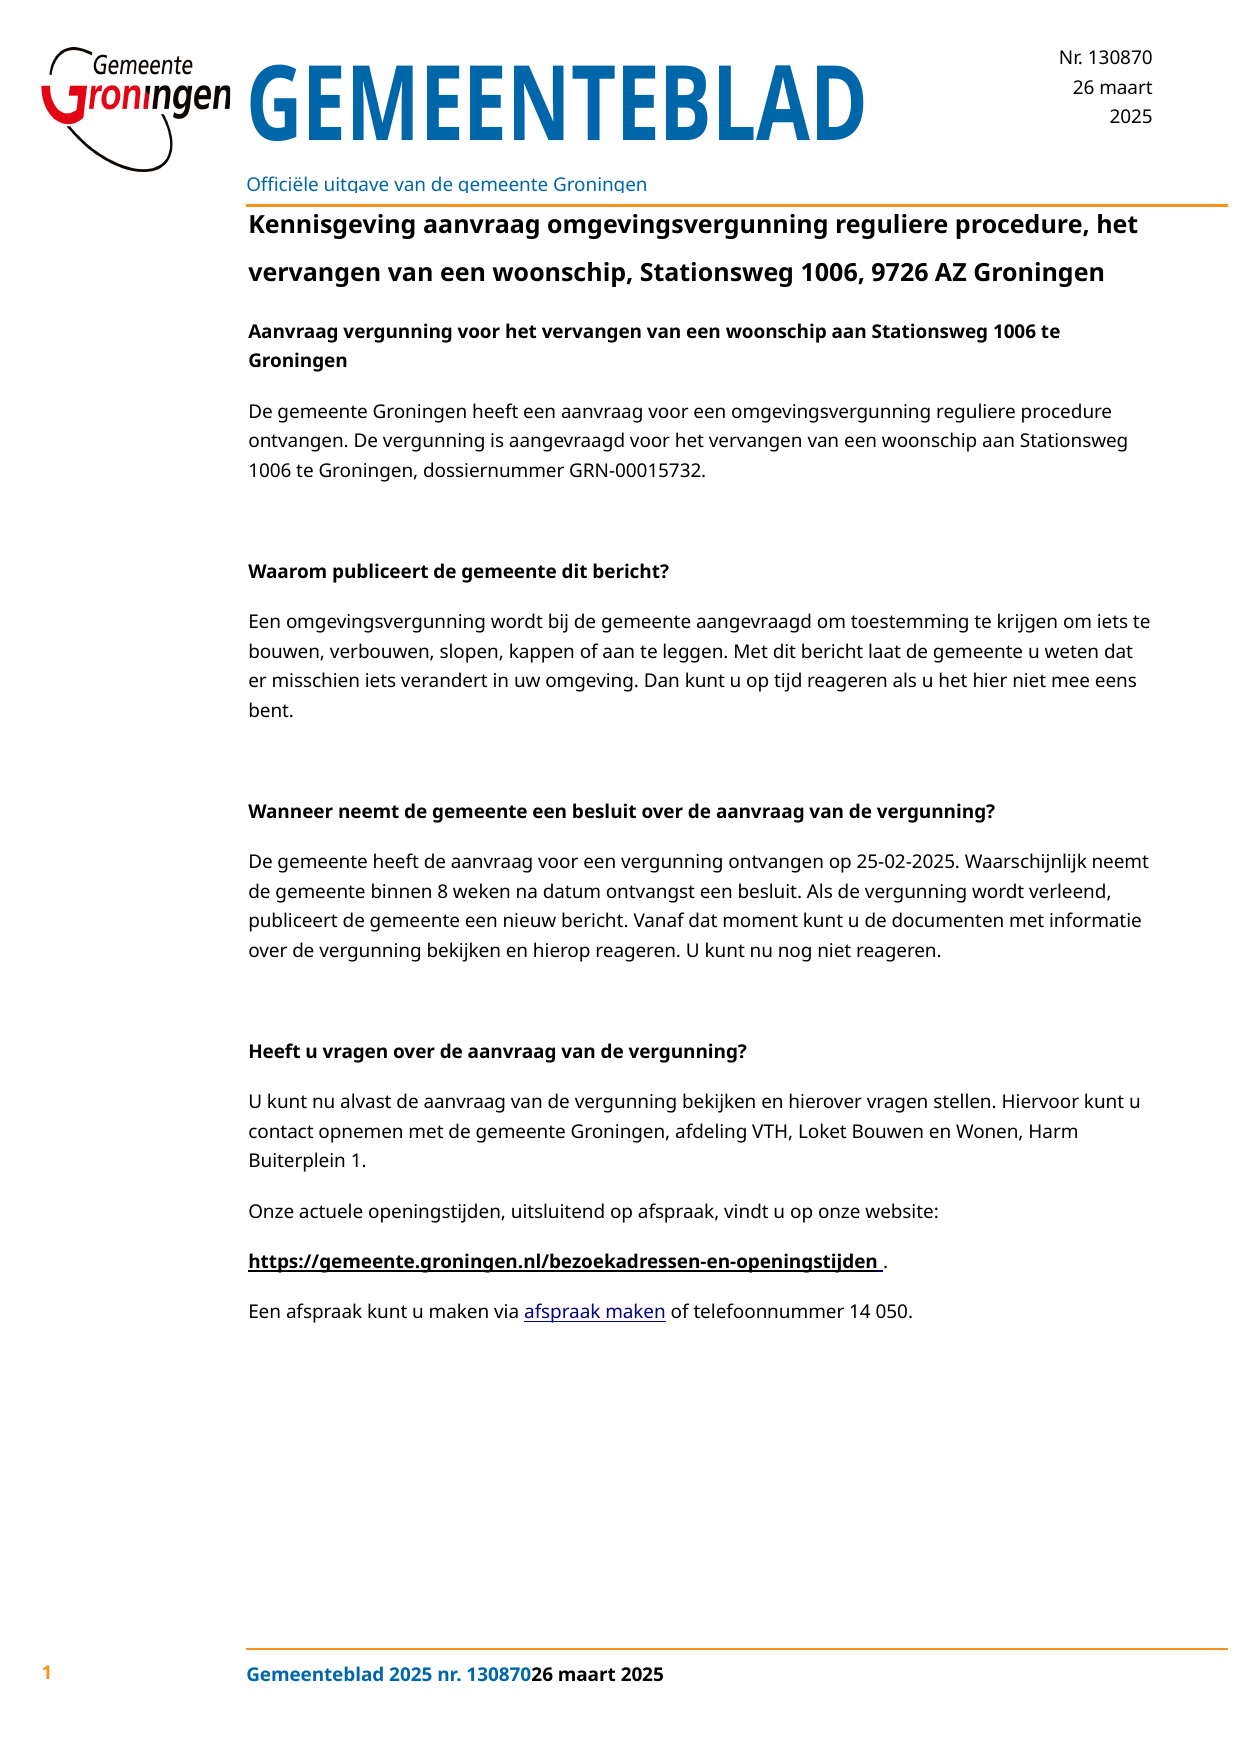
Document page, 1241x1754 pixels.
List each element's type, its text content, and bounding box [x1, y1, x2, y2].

text Waarom publiceert de gemeente dit bericht? [248, 558, 1152, 584]
text https://gemeente.groningen.nl/bezoekadressen-en-openingstijden . [248, 1248, 1152, 1274]
text Onze actuele openingstijden, uitsluitend op afspraak, vindt u op onze website: [248, 1198, 1152, 1224]
text Wanneer neemt de gemeente een besluit over de aanvraag van de vergunning? [248, 798, 1152, 824]
text U kunt nu alvast de aanvraag van de vergunning bekijken en hierover vragen stellen. Hiervoor kunt u contact opnemen met de gemeente Groningen, afdeling VTH, Loket Bouwen en Wonen, Harm Buiterplein 1. [248, 1088, 1152, 1173]
text Aanvraag vergunning voor het vervangen van een woonschip aan Stationsweg 1006 te Groningen [248, 318, 1152, 373]
text Een omgevingsvergunning wordt bij de gemeente aangevraagd om toestemming te krijgen om iets te bouwen, verbouwen, slopen, kappen of aan te leggen. Met dit bericht laat de gemeente u weten dat er misschien iets verandert in uw omgeving. Dan kunt u op tijd reageren als u het hier niet mee eens bent. [248, 608, 1152, 723]
text Heeft u vragen over de aanvraag van de vergunning? [248, 1038, 1152, 1064]
picture [41, 47, 231, 172]
text Kennisgeving aanvraag omgevingsvergunning reguliere procedure, het vervangen van een woonschip, Stationsweg 1006, 9726 AZ Groningen [248, 207, 1152, 288]
text Een afspraak kunt u maken via afspraak maken of telefoonnummer 14 050. [248, 1299, 1152, 1324]
text De gemeente Groningen heeft een aanvraag voor een omgevingsvergunning reguliere procedure ontvangen. De vergunning is aangevraagd voor het vervangen van een woonschip aan Stationsweg 1006 te Groningen, dossiernummer GRN-00015732. [248, 398, 1152, 483]
text De gemeente heeft de aanvraag voor een vergunning ontvangen op 25-02-2025. Waarschijnlijk neemt de gemeente binnen 8 weken na datum ontvangst een besluit. Als de vergunning wordt verleend, publiceert de gemeente een nieuw bericht. Vanaf dat moment kunt u de documenten met informatie over de vergunning bekijken en hierop reageren. U kunt nu nog niet reageren. [248, 848, 1152, 963]
